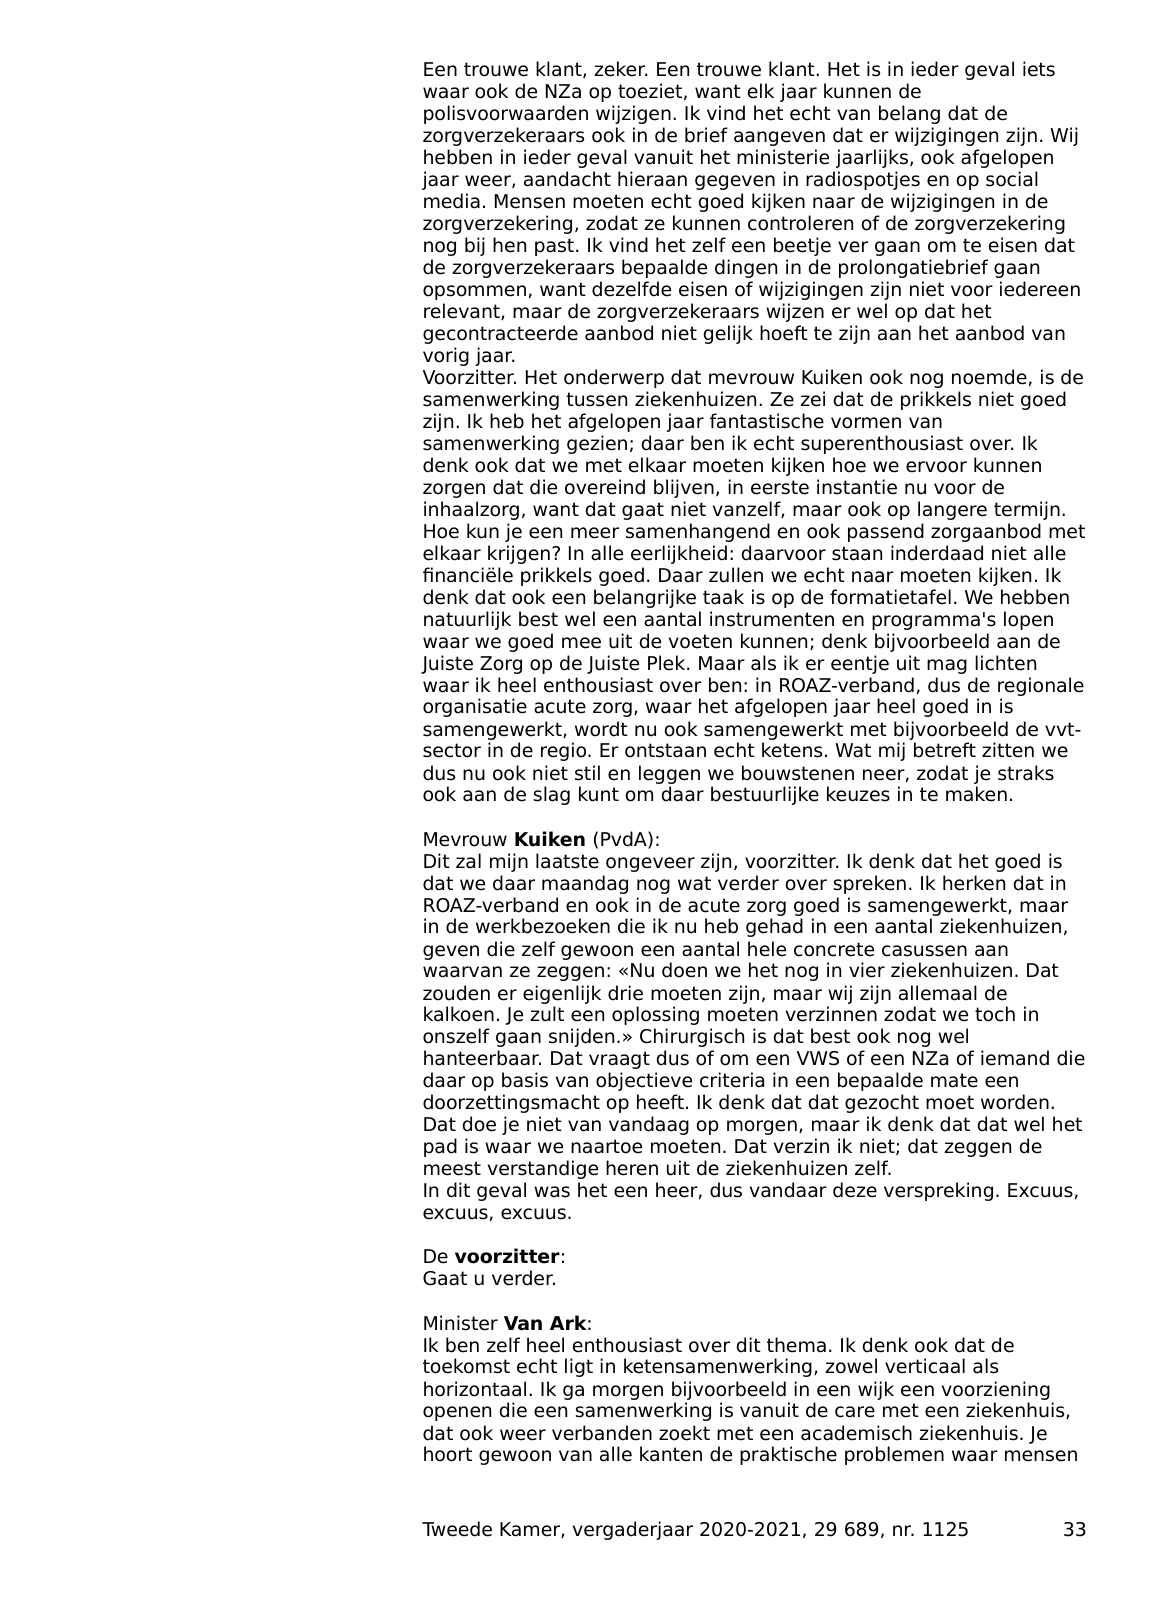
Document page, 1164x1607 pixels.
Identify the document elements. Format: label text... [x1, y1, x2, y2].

text Minister Van Ark: [422, 1312, 1087, 1334]
text Voorzitter. Het onderwerp dat mevrouw Kuiken ook nog noemde, is de samenwerking tussen ziekenhuizen. Ze zei dat de prikkels niet goed zijn. Ik heb het afgelopen jaar fantastische vormen van samenwerking gezien; daar ben ik echt superenthousiast over. Ik denk ook dat we met elkaar moeten kijken hoe we ervoor kunnen zorgen dat die overeind blijven, in eerste instantie nu voor de inhaalzorg, want dat gaat niet vanzelf, maar ook op langere termijn. Hoe kun je een meer samenhangend en ook passend zorgaanbod met elkaar krijgen? In alle eerlijkheid: daarvoor staan inderdaad niet alle financiële prikkels goed. Daar zullen we echt naar moeten kijken. Ik denk dat ook een belangrijke taak is op de formatietafel. We hebben natuurlijk best wel een aantal instrumenten en programma's lopen waar we goed mee uit de voeten kunnen; denk bijvoorbeeld aan de Juiste Zorg op de Juiste Plek. Maar als ik er eentje uit mag lichten waar ik heel enthousiast over ben: in ROAZ-verband, dus de regionale organisatie acute zorg, waar het afgelopen jaar heel goed in is samengewerkt, wordt nu ook samengewerkt met bijvoorbeeld de vvt-sector in de regio. Er ontstaan echt ketens. Wat mij betreft zitten we dus nu ook niet stil en leggen we bouwstenen neer, zodat je straks ook aan de slag kunt om daar bestuurlijke keuzes in te maken. [422, 367, 1087, 806]
text Gaat u verder. [422, 1268, 1087, 1290]
text De voorzitter: [422, 1246, 1087, 1268]
text Mevrouw Kuiken (PvdA): [422, 828, 1087, 851]
text In dit geval was het een heer, dus vandaar deze verspreking. Excuus, excuus, excuus. [422, 1180, 1087, 1224]
text Ik ben zelf heel enthousiast over dit thema. Ik denk ook dat de toekomst echt ligt in ketensamenwerking, zowel verticaal als horizontaal. Ik ga morgen bijvoorbeeld in een wijk een voorziening openen die een samenwerking is vanuit de care met een ziekenhuis, dat ook weer verbanden zoekt met een academisch ziekenhuis. Je hoort gewoon van alle kanten de praktische problemen waar mensen [422, 1334, 1087, 1466]
text Een trouwe klant, zeker. Een trouwe klant. Het is in ieder geval iets waar ook de NZa op toeziet, want elk jaar kunnen de polisvoorwaarden wijzigen. Ik vind het echt van belang dat de zorgverzekeraars ook in de brief aangeven dat er wijzigingen zijn. Wij hebben in ieder geval vanuit het ministerie jaarlijks, ook afgelopen jaar weer, aandacht hieraan gegeven in radiospotjes en op social media. Mensen moeten echt goed kijken naar de wijzigingen in de zorgverzekering, zodat ze kunnen controleren of de zorgverzekering nog bij hen past. Ik vind het zelf een beetje ver gaan om te eisen dat de zorgverzekeraars bepaalde dingen in de prolongatiebrief gaan opsommen, want dezelfde eisen of wijzigingen zijn niet voor iedereen relevant, maar de zorgverzekeraars wijzen er wel op dat het gecontracteerde aanbod niet gelijk hoeft te zijn aan het aanbod van vorig jaar. [422, 59, 1087, 367]
text Dit zal mijn laatste ongeveer zijn, voorzitter. Ik denk dat het goed is dat we daar maandag nog wat verder over spreken. Ik herken dat in ROAZ-verband en ook in de acute zorg goed is samengewerkt, maar in de werkbezoeken die ik nu heb gehad in een aantal ziekenhuizen, geven die zelf gewoon een aantal hele concrete casussen aan waarvan ze zeggen: «Nu doen we het nog in vier ziekenhuizen. Dat zouden er eigenlijk drie moeten zijn, maar wij zijn allemaal de kalkoen. Je zult een oplossing moeten verzinnen zodat we toch in onszelf gaan snijden.» Chirurgisch is dat best ook nog wel hanteerbaar. Dat vraagt dus of om een VWS of een NZa of iemand die daar op basis van objectieve criteria in een bepaalde mate een doorzettingsmacht op heeft. Ik denk dat dat gezocht moet worden. Dat doe je niet van vandaag op morgen, maar ik denk dat dat wel het pad is waar we naartoe moeten. Dat verzin ik niet; dat zeggen de meest verstandige heren uit de ziekenhuizen zelf. [422, 851, 1087, 1180]
